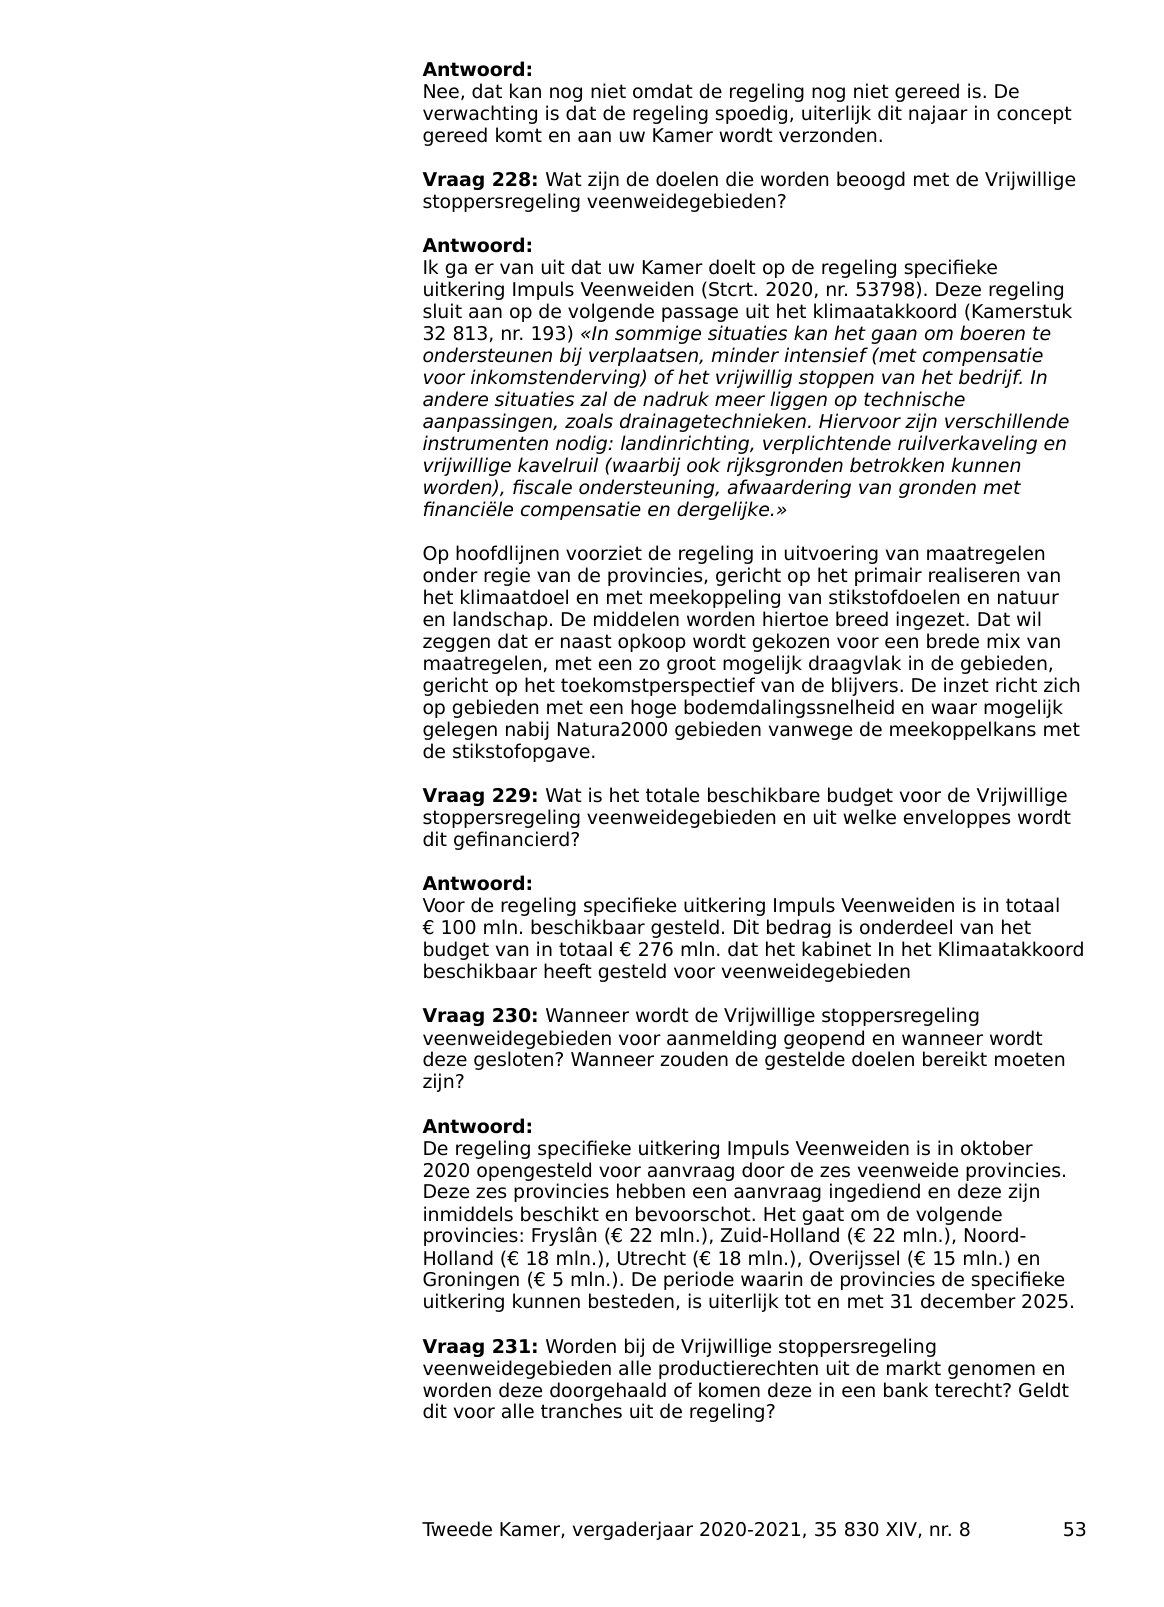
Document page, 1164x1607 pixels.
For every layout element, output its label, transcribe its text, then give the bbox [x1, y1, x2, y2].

text Ik ga er van uit dat uw Kamer doelt op de regeling specifieke uitkering Impuls Veenweiden (Stcrt. 2020, nr. 53798). Deze regeling sluit aan op de volgende passage uit het klimaatakkoord (Kamerstuk 32 813, nr. 193) «In sommige situaties kan het gaan om boeren te ondersteunen bij verplaatsen, minder intensief (met compensatie voor inkomstenderving) of het vrijwillig stoppen van het bedrijf. In andere situaties zal de nadruk meer liggen op technische aanpassingen, zoals drainagetechnieken. Hiervoor zijn verschillende instrumenten nodig: landinrichting, verplichtende ruilverkaveling en vrijwillige kavelruil (waarbij ook rijksgronden betrokken kunnen worden), fiscale ondersteuning, afwaardering van gronden met financiële compensatie en dergelijke.» [422, 257, 1087, 521]
text Nee, dat kan nog niet omdat de regeling nog niet gereed is. De verwachting is dat de regeling spoedig, uiterlijk dit najaar in concept gereed komt en aan uw Kamer wordt verzonden. [422, 81, 1087, 147]
subtitle Antwoord: [422, 59, 1087, 81]
text Vraag 231: Worden bij de Vrijwillige stoppersregeling veenweidegebieden alle productierechten uit de markt genomen en worden deze doorgehaald of komen deze in een bank terecht? Geldt dit voor alle tranches uit de regeling? [422, 1336, 1087, 1423]
text Voor de regeling specifieke uitkering Impuls Veenweiden is in totaal € 100 mln. beschikbaar gesteld. Dit bedrag is onderdeel van het budget van in totaal € 276 mln. dat het kabinet In het Klimaatakkoord beschikbaar heeft gesteld voor veenweidegebieden [422, 895, 1087, 983]
text Vraag 229: Wat is het totale beschikbare budget voor de Vrijwillige stoppersregeling veenweidegebieden en uit welke enveloppes wordt dit gefinancierd? [422, 785, 1087, 851]
text Vraag 230: Wanneer wordt de Vrijwillige stoppersregeling veenweidegebieden voor aanmelding geopend en wanneer wordt deze gesloten? Wanneer zouden de gestelde doelen bereikt moeten zijn? [422, 1005, 1087, 1093]
subtitle Antwoord: [422, 1116, 1087, 1137]
text Op hoofdlijnen voorziet de regeling in uitvoering van maatregelen onder regie van de provincies, gericht op het primair realiseren van het klimaatdoel en met meekoppeling van stikstofdoelen en natuur en landschap. De middelen worden hiertoe breed ingezet. Dat wil zeggen dat er naast opkoop wordt gekozen voor een brede mix van maatregelen, met een zo groot mogelijk draagvlak in de gebieden, gericht op het toekomstperspectief van de blijvers. De inzet richt zich op gebieden met een hoge bodemdalingssnelheid en waar mogelijk gelegen nabij Natura2000 gebieden vanwege de meekoppelkans met de stikstofopgave. [422, 543, 1087, 763]
text De regeling specifieke uitkering Impuls Veenweiden is in oktober 2020 opengesteld voor aanvraag door de zes veenweide provincies. Deze zes provincies hebben een aanvraag ingediend en deze zijn inmiddels beschikt en bevoorschot. Het gaat om de volgende provincies: Fryslân (€ 22 mln.), Zuid-Holland (€ 22 mln.), Noord-Holland (€ 18 mln.), Utrecht (€ 18 mln.), Overijssel (€ 15 mln.) en Groningen (€ 5 mln.). De periode waarin de provincies de specifieke uitkering kunnen besteden, is uiterlijk tot en met 31 december 2025. [422, 1137, 1087, 1313]
subtitle Antwoord: [422, 873, 1087, 895]
text Vraag 228: Wat zijn de doelen die worden beoogd met de Vrijwillige stoppersregeling veenweidegebieden? [422, 169, 1087, 213]
subtitle Antwoord: [422, 235, 1087, 257]
